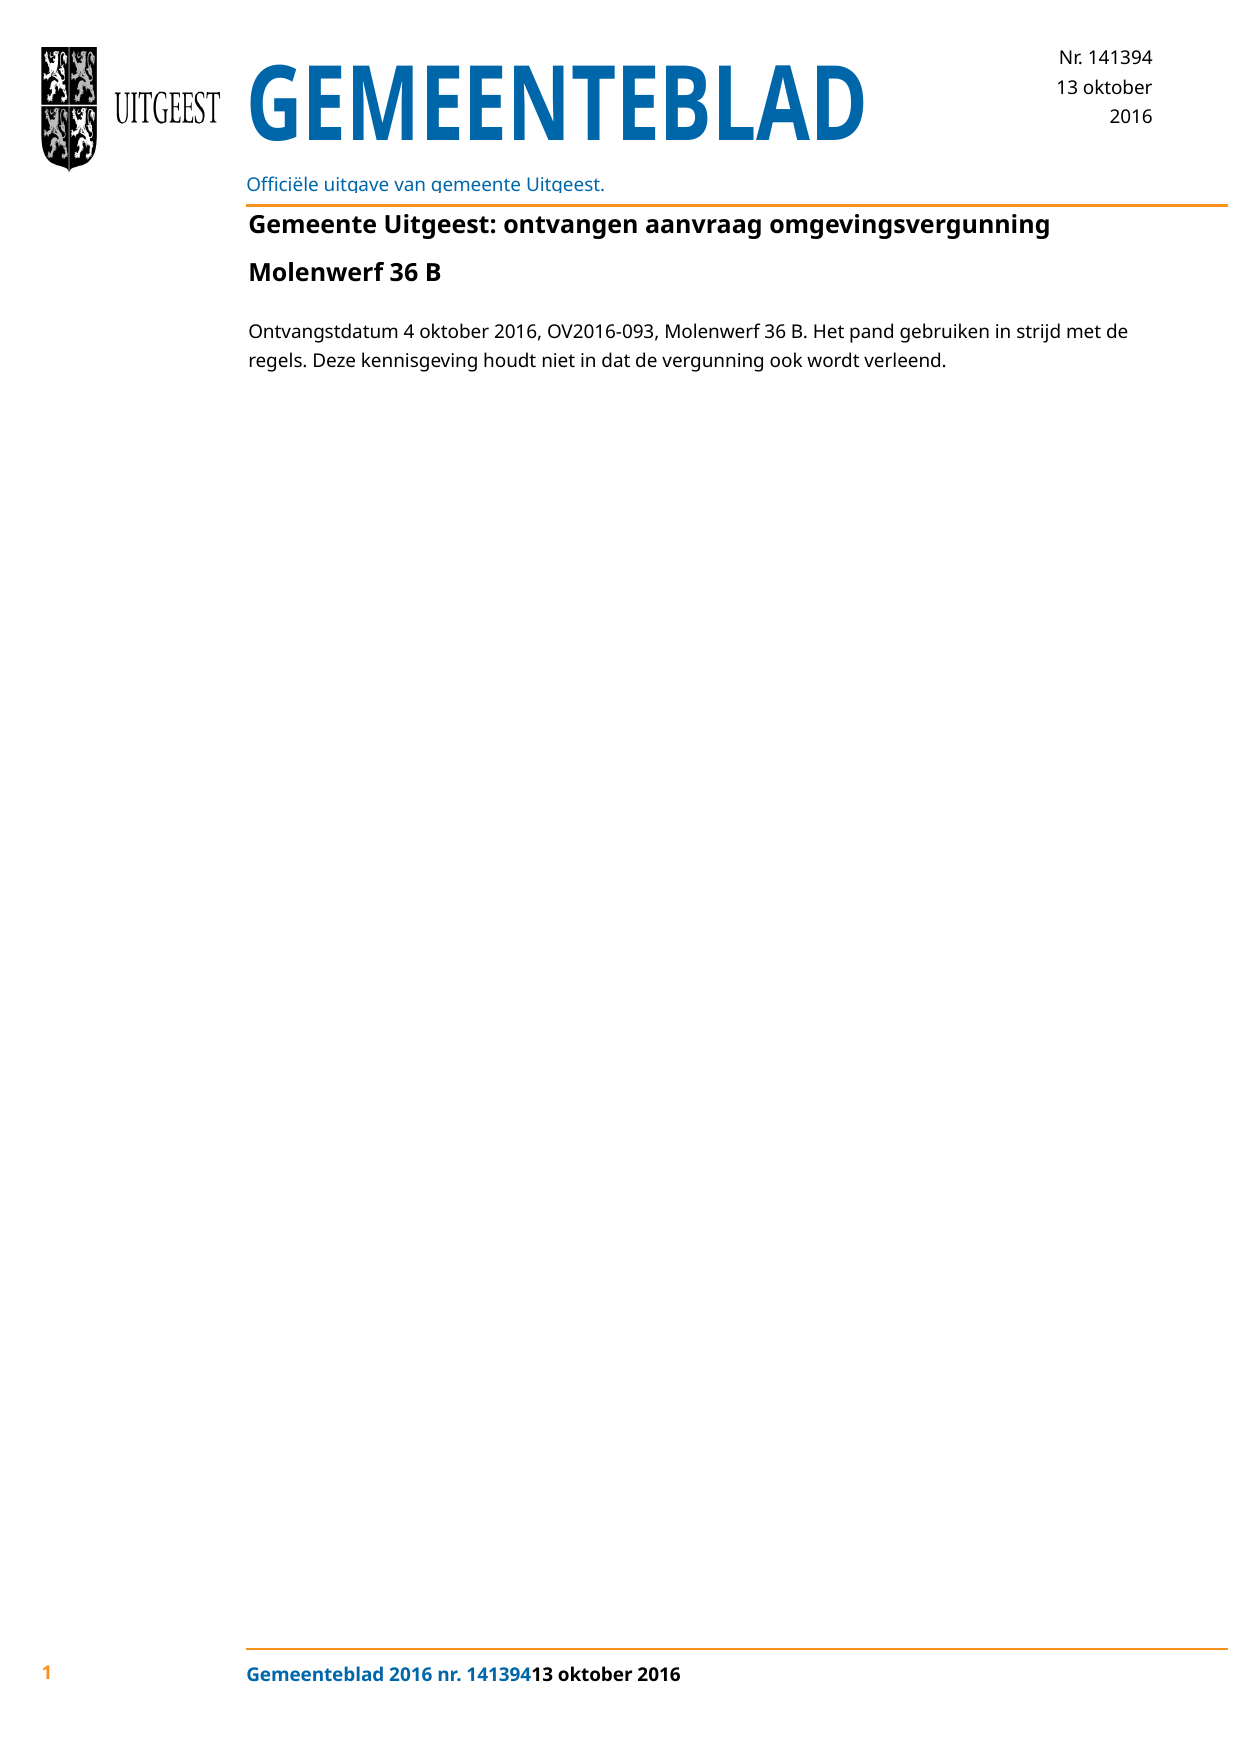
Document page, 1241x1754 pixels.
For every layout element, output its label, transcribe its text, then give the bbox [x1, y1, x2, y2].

text Ontvangstdatum 4 oktober 2016, OV2016-093, Molenwerf 36 B. Het pand gebruiken in strijd met de regels. Deze kennisgeving houdt niet in dat de vergunning ook wordt verleend. [248, 318, 1152, 373]
picture [41, 47, 231, 172]
text Gemeente Uitgeest: ontvangen aanvraag omgevingsvergunning Molenwerf 36 B [248, 207, 1152, 288]
